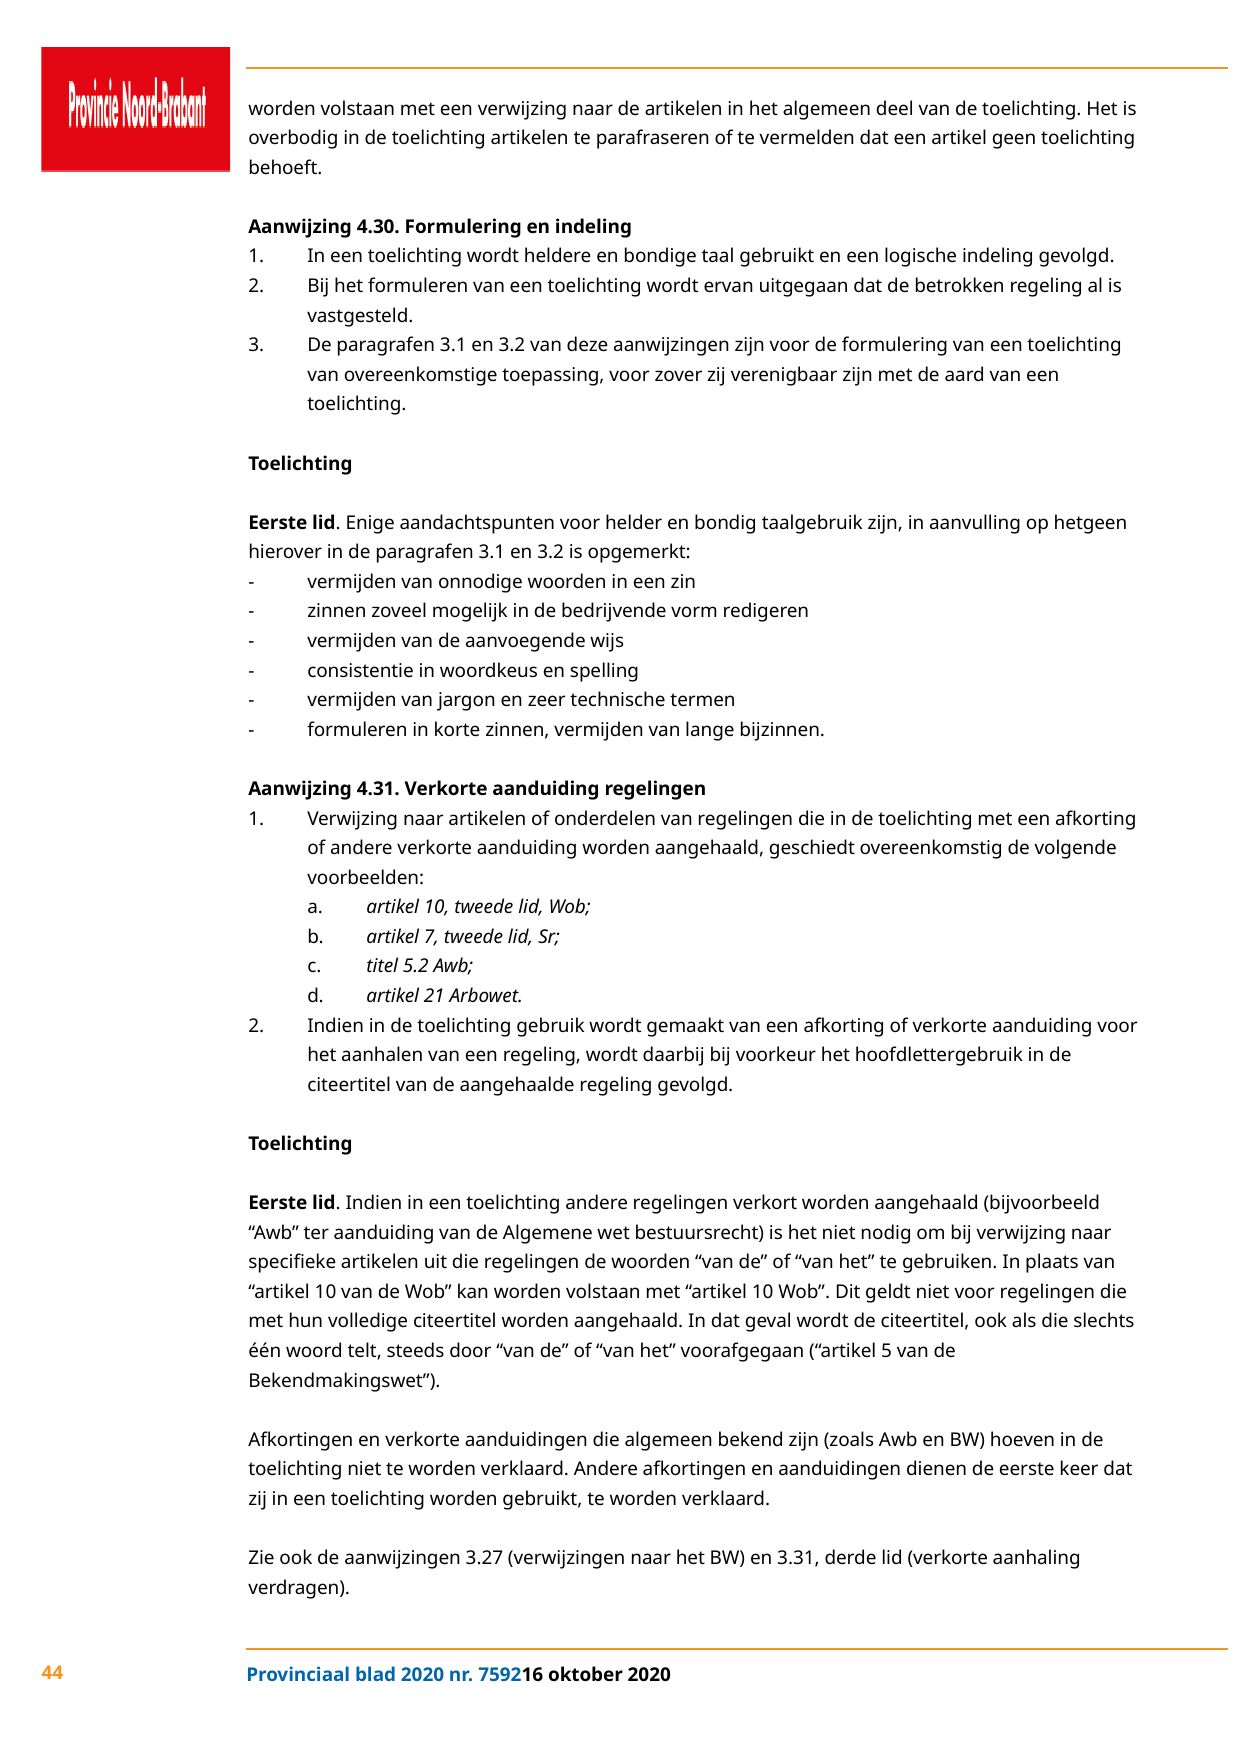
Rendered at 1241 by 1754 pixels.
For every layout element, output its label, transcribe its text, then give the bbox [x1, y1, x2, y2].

list vermijden van de aanvoegende wijs [248, 627, 1152, 653]
text Eerste lid. Indien in een toelichting andere regelingen verkort worden aangehaald (bijvoorbeeld “Awb” ter aanduiding van de Algemene wet bestuursrecht) is het niet nodig om bij verwijzing naar specifieke artikelen uit die regelingen de woorden “van de” of “van het” te gebruiken. In plaats van “artikel 10 van de Wob” kan worden volstaan met “artikel 10 Wob”. Dit geldt niet voor regelingen die met hun volledige citeertitel worden aangehaald. In dat geval wordt de citeertitel, ook als die slechts één woord telt, steeds door “van de” of “van het” voorafgegaan (“artikel 5 van de Bekendmakingswet”). [248, 1189, 1152, 1393]
text worden volstaan met een verwijzing naar de artikelen in het algemeen deel van de toelichting. Het is overbodig in de toelichting artikelen te parafraseren of te vermelden dat een artikel geen toelichting behoeft. [248, 95, 1152, 180]
text Toelichting [248, 450, 1152, 476]
list vermijden van onnodige woorden in een zin [248, 568, 1152, 594]
list artikel 21 Arbowet. [307, 982, 1152, 1008]
text Aanwijzing 4.31. Verkorte aanduiding regelingen [248, 775, 1152, 801]
list formuleren in korte zinnen, vermijden van lange bijzinnen. [248, 716, 1152, 742]
text Aanwijzing 4.30. Formulering en indeling [248, 213, 1152, 239]
list titel 5.2 Awb; [307, 953, 1152, 978]
list vermijden van jargon en zeer technische termen [248, 686, 1152, 712]
list consistentie in woordkeus en spelling [248, 657, 1152, 683]
list artikel 10, tweede lid, Wob; [307, 893, 1152, 919]
list artikel 7, tweede lid, Sr; [307, 923, 1152, 949]
list zinnen zoveel mogelijk in de bedrijvende vorm redigeren [248, 598, 1152, 623]
list Indien in de toelichting gebruik wordt gemaakt van een afkorting of verkorte aanduiding voor het aanhalen van een regeling, wordt daarbij bij voorkeur het hoofdlettergebruik in de citeertitel van de aangehaalde regeling gevolgd. [248, 1012, 1152, 1097]
text Afkortingen en verkorte aanduidingen die algemeen bekend zijn (zoals Awb en BW) hoeven in de toelichting niet te worden verklaard. Andere afkortingen en aanduidingen dienen de eerste keer dat zij in een toelichting worden gebruikt, te worden verklaard. [248, 1426, 1152, 1511]
text Toelichting [248, 1130, 1152, 1156]
list De paragrafen 3.1 en 3.2 van deze aanwijzingen zijn voor de formulering van een toelichting van overeenkomstige toepassing, voor zover zij verenigbaar zijn met de aard van een toelichting. [248, 331, 1152, 416]
list Bij het formuleren van een toelichting wordt ervan uitgegaan dat de betrokken regeling al is vastgesteld. [248, 272, 1152, 328]
list In een toelichting wordt heldere en bondige taal gebruikt en een logische indeling gevolgd. [248, 243, 1152, 268]
text Eerste lid. Enige aandachtspunten voor helder en bondig taalgebruik zijn, in aanvulling op hetgeen hierover in de paragrafen 3.1 en 3.2 is opgemerkt: [248, 509, 1152, 564]
picture [41, 47, 231, 172]
text Zie ook de aanwijzingen 3.27 (verwijzingen naar het BW) en 3.31, derde lid (verkorte aanhaling verdragen). [248, 1544, 1152, 1600]
list Verwijzing naar artikelen of onderdelen van regelingen die in de toelichting met een afkorting of andere verkorte aanduiding worden aangehaald, geschiedt overeenkomstig de volgende voorbeelden: [248, 805, 1152, 890]
